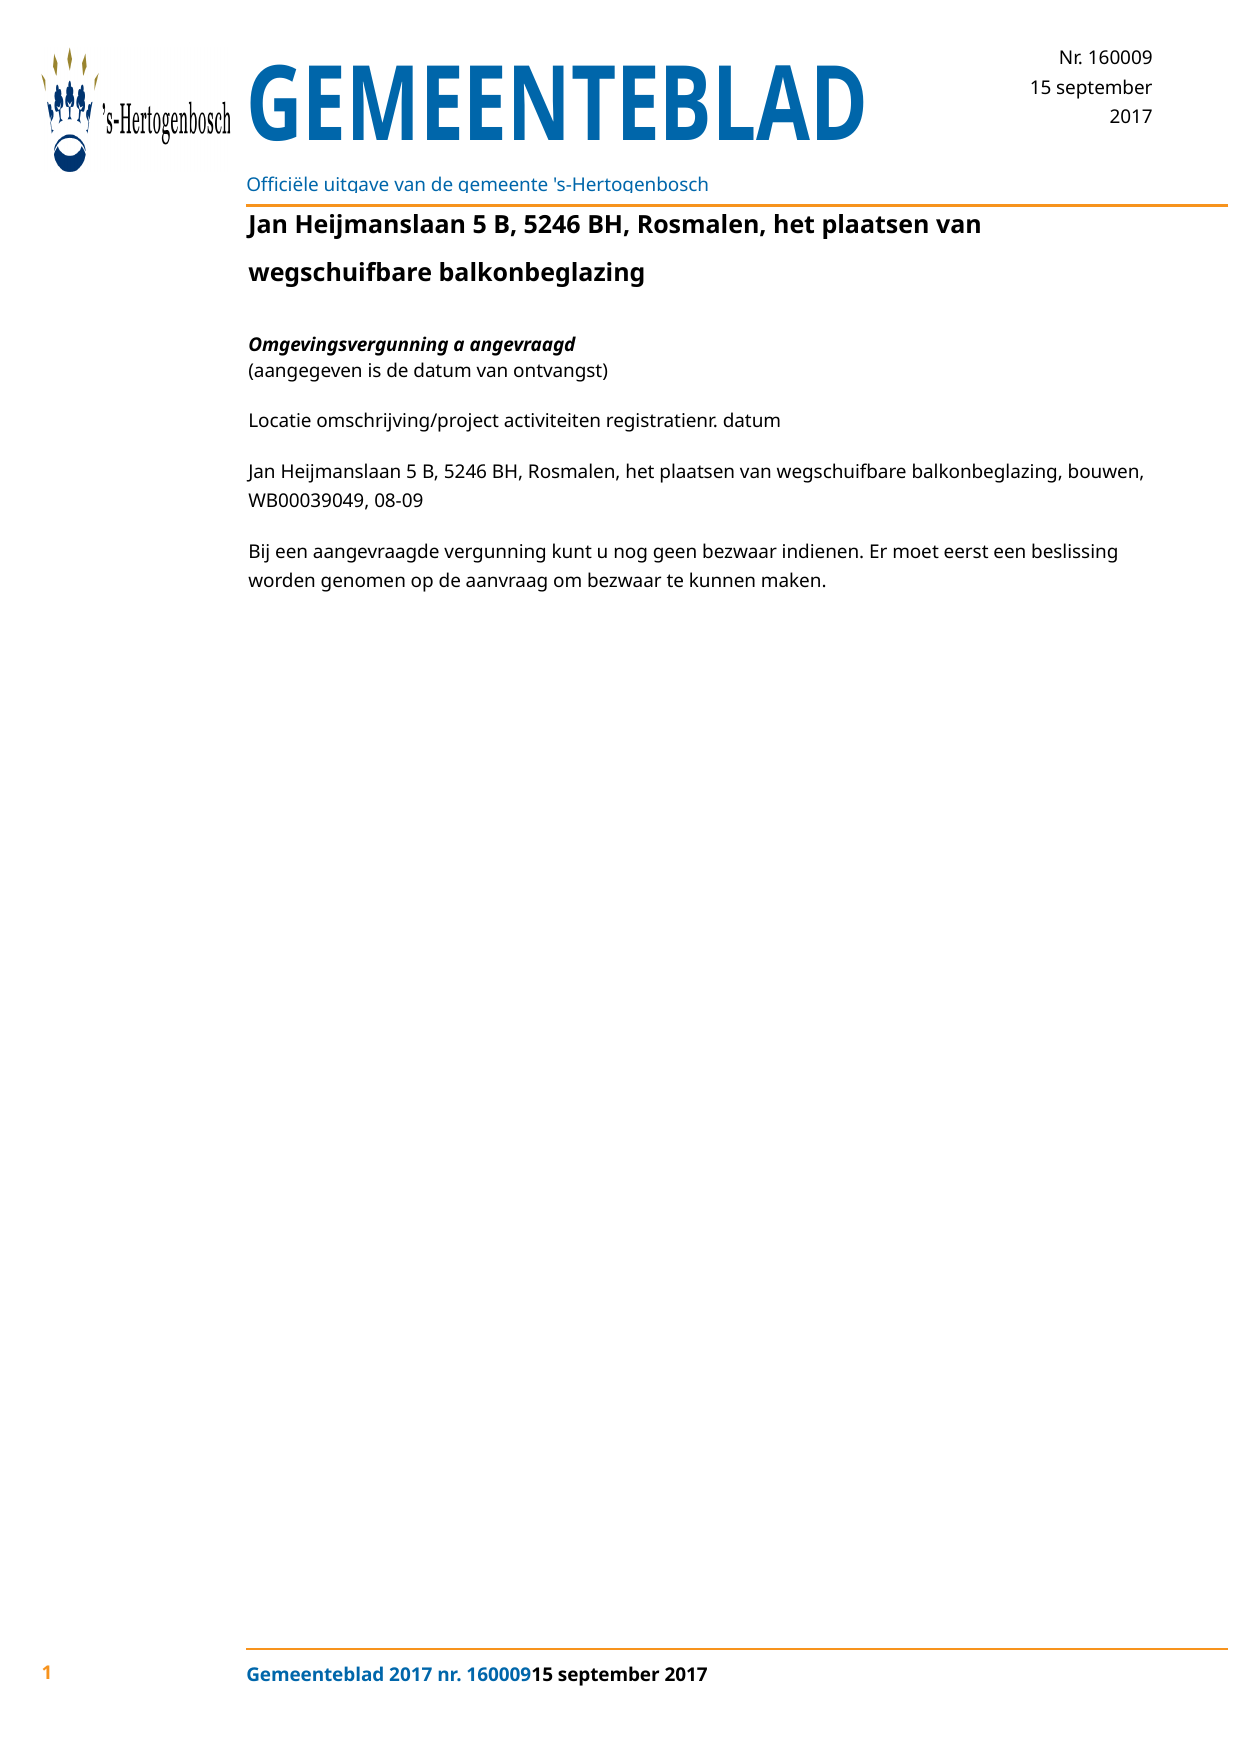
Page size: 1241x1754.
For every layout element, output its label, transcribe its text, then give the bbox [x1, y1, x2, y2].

text Bij een aangevraagde vergunning kunt u nog geen bezwaar indienen. Er moet eerst een beslissing worden genomen op de aanvraag om bezwaar te kunnen maken. [248, 538, 1152, 593]
picture [41, 47, 231, 172]
text (aangegeven is de datum van ontvangst) [248, 357, 1152, 383]
text Jan Heijmanslaan 5 B, 5246 BH, Rosmalen, het plaatsen van wegschuifbare balkonbeglazing [248, 207, 1152, 288]
text Locatie omschrijving/project activiteiten registratienr. datum [248, 408, 1152, 433]
text Jan Heijmanslaan 5 B, 5246 BH, Rosmalen, het plaatsen van wegschuifbare balkonbeglazing, bouwen, WB00039049, 08-09 [248, 458, 1152, 513]
text Omgevingsvergunning a angevraagd [248, 331, 1152, 357]
